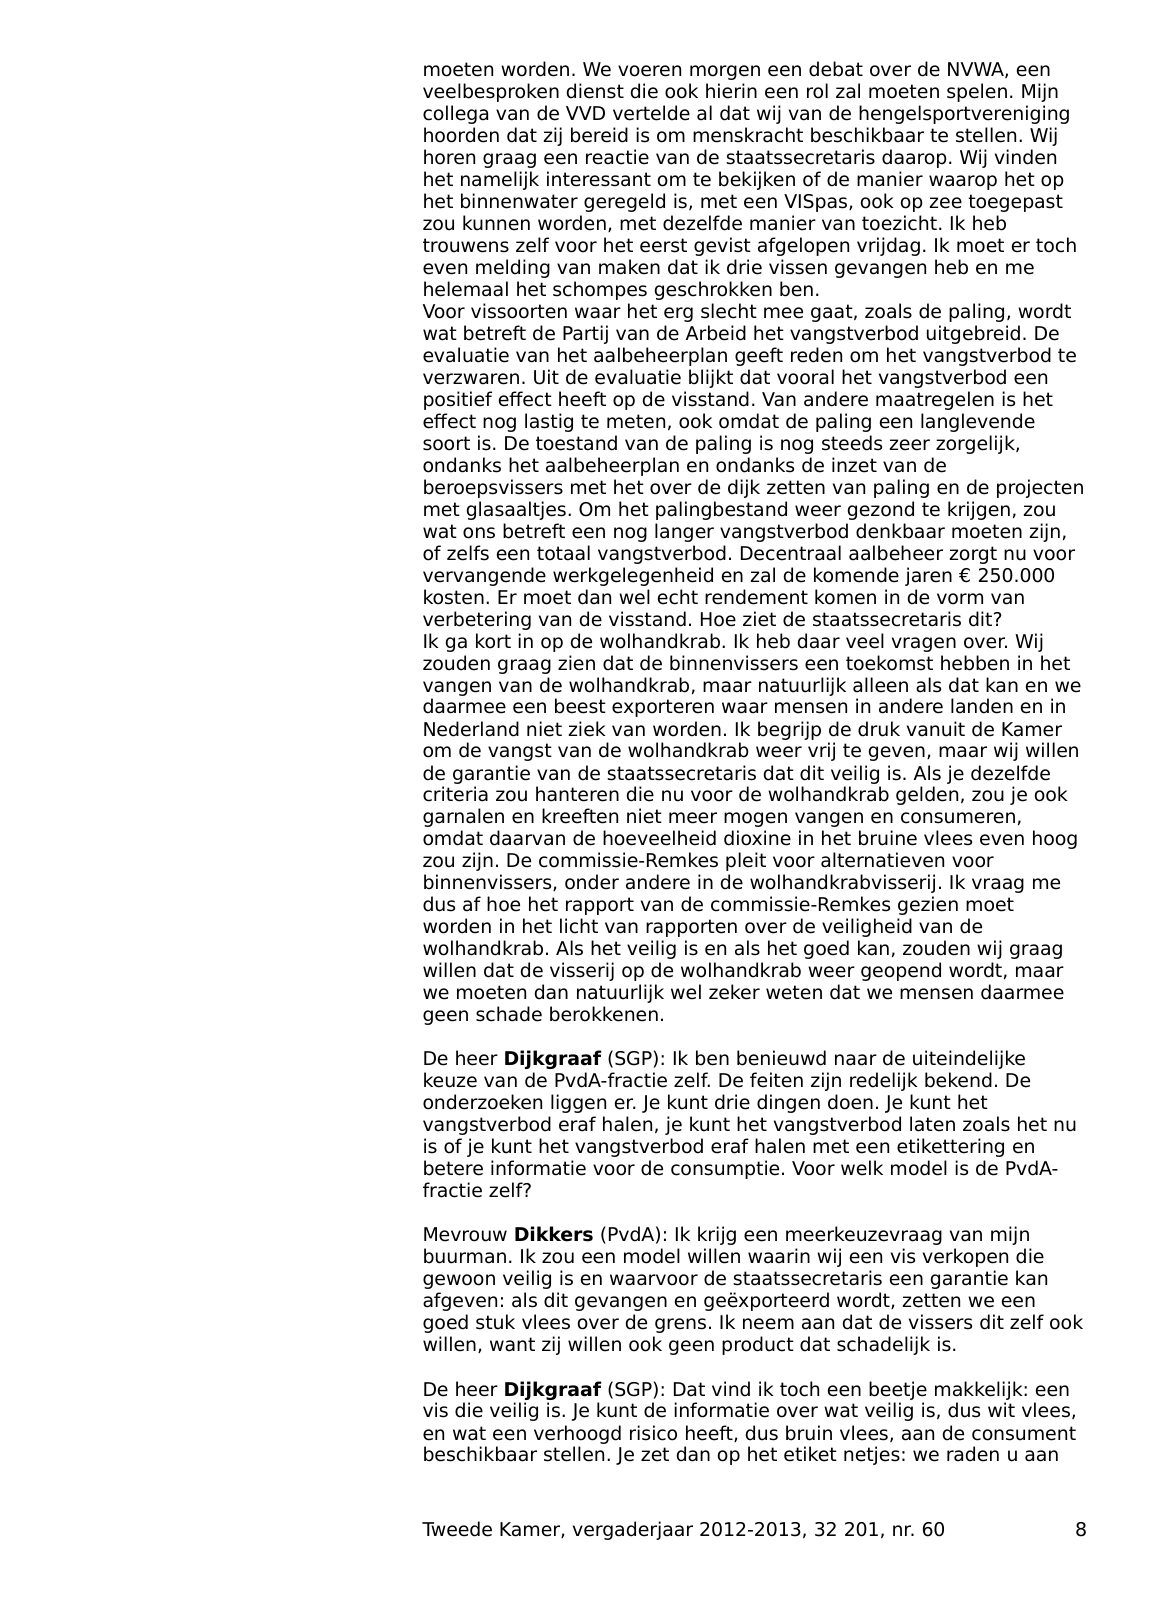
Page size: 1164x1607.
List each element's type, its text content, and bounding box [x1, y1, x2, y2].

text De heer Dijkgraaf (SGP): Dat vind ik toch een beetje makkelijk: een vis die veilig is. Je kunt de informatie over wat veilig is, dus wit vlees, en wat een verhoogd risico heeft, dus bruin vlees, aan de consument beschikbaar stellen. Je zet dan op het etiket netjes: we raden u aan [422, 1378, 1087, 1466]
text Voor vissoorten waar het erg slecht mee gaat, zoals de paling, wordt wat betreft de Partij van de Arbeid het vangstverbod uitgebreid. De evaluatie van het aalbeheerplan geeft reden om het vangstverbod te verzwaren. Uit de evaluatie blijkt dat vooral het vangstverbod een positief effect heeft op de visstand. Van andere maatregelen is het effect nog lastig te meten, ook omdat de paling een langlevende soort is. De toestand van de paling is nog steeds zeer zorgelijk, ondanks het aalbeheerplan en ondanks de inzet van de beroepsvissers met het over de dijk zetten van paling en de projecten met glasaaltjes. Om het palingbestand weer gezond te krijgen, zou wat ons betreft een nog langer vangstverbod denkbaar moeten zijn, of zelfs een totaal vangstverbod. Decentraal aalbeheer zorgt nu voor vervangende werkgelegenheid en zal de komende jaren € 250.000 kosten. Er moet dan wel echt rendement komen in de vorm van verbetering van de visstand. Hoe ziet de staatssecretaris dit? [422, 301, 1087, 631]
text Ik ga kort in op de wolhandkrab. Ik heb daar veel vragen over. Wij zouden graag zien dat de binnenvissers een toekomst hebben in het vangen van de wolhandkrab, maar natuurlijk alleen als dat kan en we daarmee een beest exporteren waar mensen in andere landen en in Nederland niet ziek van worden. Ik begrijp de druk vanuit de Kamer om de vangst van de wolhandkrab weer vrij te geven, maar wij willen de garantie van de staatssecretaris dat dit veilig is. Als je dezelfde criteria zou hanteren die nu voor de wolhandkrab gelden, zou je ook garnalen en kreeften niet meer mogen vangen en consumeren, omdat daarvan de hoeveelheid dioxine in het bruine vlees even hoog zou zijn. De commissie-Remkes pleit voor alternatieven voor binnenvissers, onder andere in de wolhandkrabvisserij. Ik vraag me dus af hoe het rapport van de commissie-Remkes gezien moet worden in het licht van rapporten over de veiligheid van de wolhandkrab. Als het veilig is en als het goed kan, zouden wij graag willen dat de visserij op de wolhandkrab weer geopend wordt, maar we moeten dan natuurlijk wel zeker weten dat we mensen daarmee geen schade berokkenen. [422, 631, 1087, 1026]
text Mevrouw Dikkers (PvdA): Ik krijg een meerkeuzevraag van mijn buurman. Ik zou een model willen waarin wij een vis verkopen die gewoon veilig is en waarvoor de staatssecretaris een garantie kan afgeven: als dit gevangen en geëxporteerd wordt, zetten we een goed stuk vlees over de grens. Ik neem aan dat de vissers dit zelf ook willen, want zij willen ook geen product dat schadelijk is. [422, 1224, 1087, 1356]
text moeten worden. We voeren morgen een debat over de NVWA, een veelbesproken dienst die ook hierin een rol zal moeten spelen. Mijn collega van de VVD vertelde al dat wij van de hengelsportvereniging hoorden dat zij bereid is om menskracht beschikbaar te stellen. Wij horen graag een reactie van de staatssecretaris daarop. Wij vinden het namelijk interessant om te bekijken of de manier waarop het op het binnenwater geregeld is, met een VISpas, ook op zee toegepast zou kunnen worden, met dezelfde manier van toezicht. Ik heb trouwens zelf voor het eerst gevist afgelopen vrijdag. Ik moet er toch even melding van maken dat ik drie vissen gevangen heb en me helemaal het schompes geschrokken ben. [422, 59, 1087, 301]
text De heer Dijkgraaf (SGP): Ik ben benieuwd naar de uiteindelijke keuze van de PvdA-fractie zelf. De feiten zijn redelijk bekend. De onderzoeken liggen er. Je kunt drie dingen doen. Je kunt het vangstverbod eraf halen, je kunt het vangstverbod laten zoals het nu is of je kunt het vangstverbod eraf halen met een etikettering en betere informatie voor de consumptie. Voor welk model is de PvdA-fractie zelf? [422, 1048, 1087, 1202]
